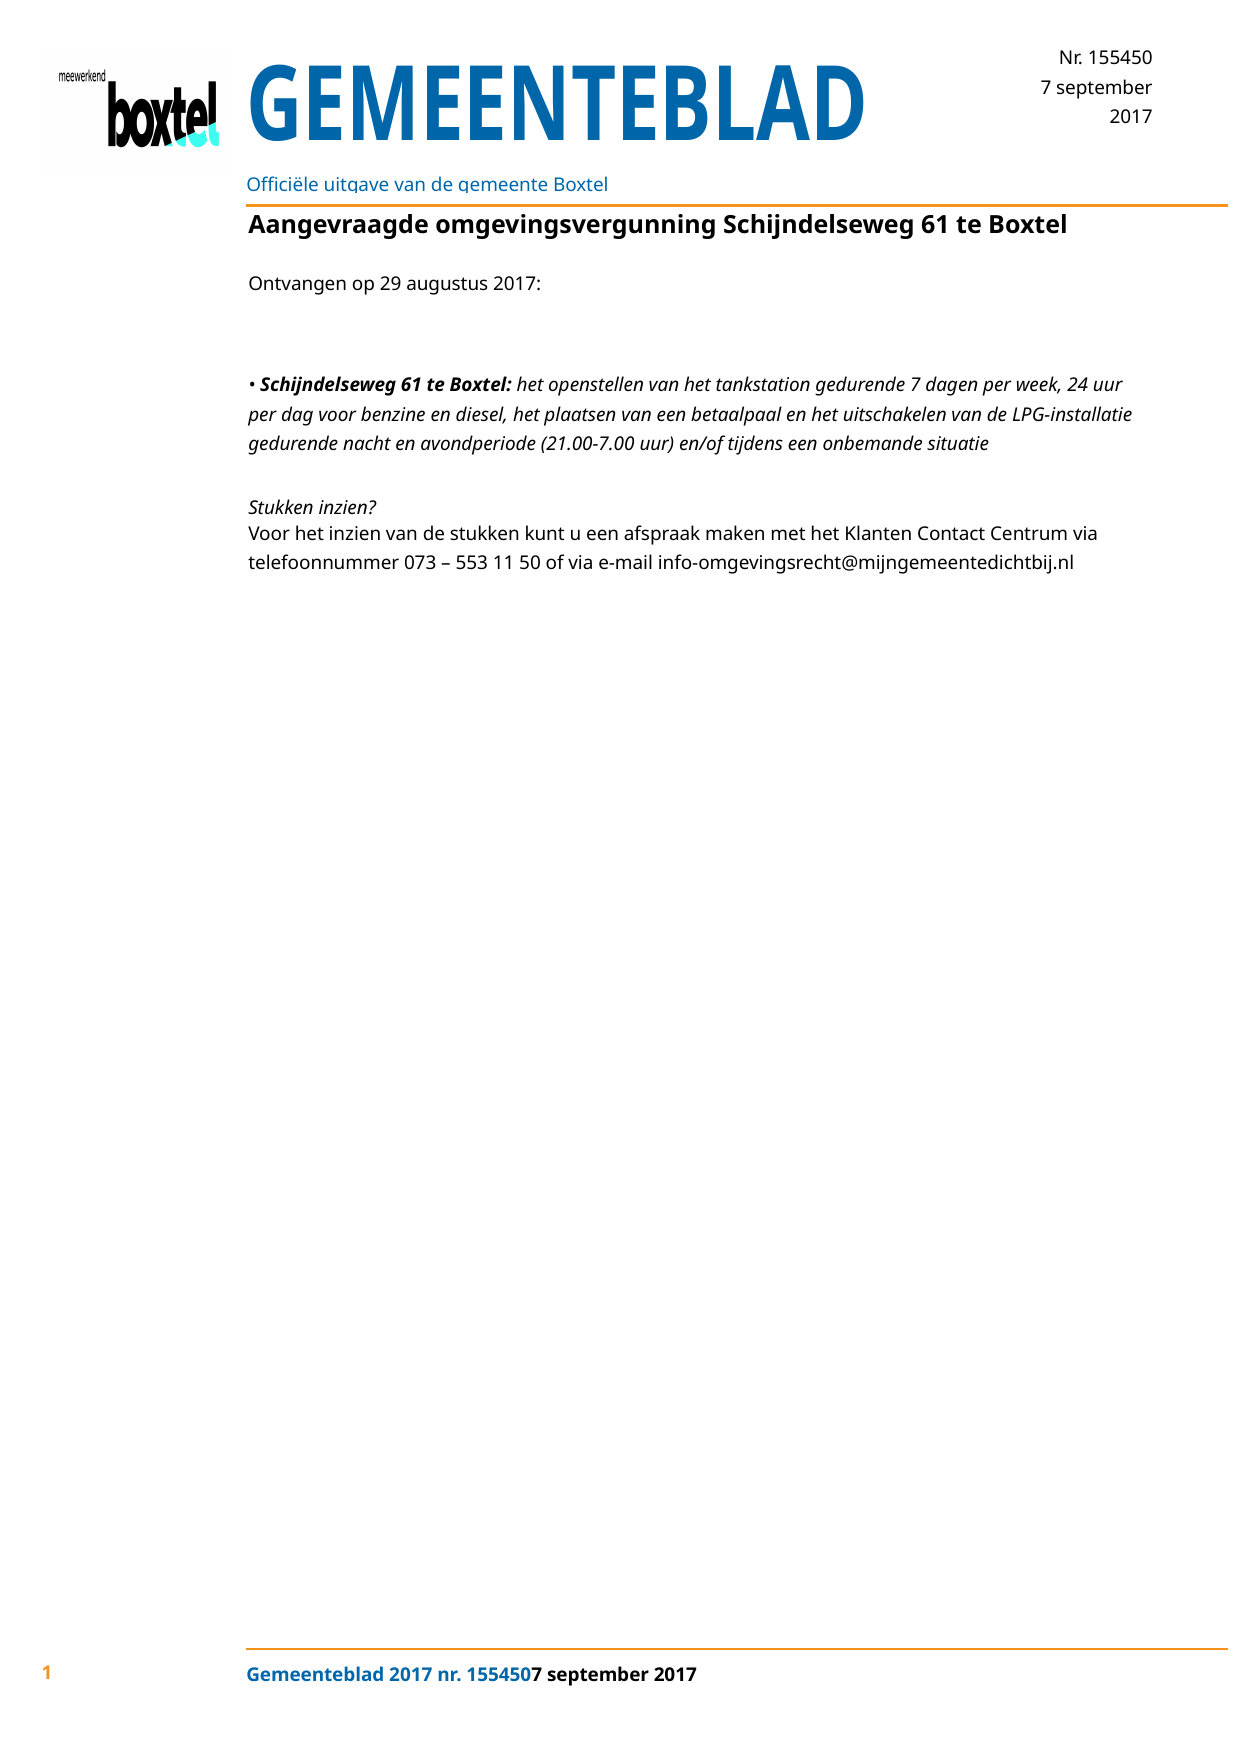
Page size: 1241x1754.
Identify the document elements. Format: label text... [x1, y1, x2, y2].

text Stukken inzien? [248, 494, 1152, 520]
text Voor het inzien van de stukken kunt u een afspraak maken met het Klanten Contact Centrum via telefoonnummer 073 – 553 11 50 of via e-mail info-omgevingsrecht@mijngemeentedichtbij.nl [248, 520, 1152, 575]
text Aangevraagde omgevingsvergunning Schijndelseweg 61 te Boxtel [248, 207, 1152, 241]
text Ontvangen op 29 augustus 2017: [248, 270, 1152, 296]
text • Schijndelseweg 61 te Boxtel: het openstellen van het tankstation gedurende 7 dagen per week, 24 uur per dag voor benzine en diesel, het plaatsen van een betaalpaal en het uitschakelen van de LPG-installatie gedurende nacht en avondperiode (21.00-7.00 uur) en/of tijdens een onbemande situatie [248, 371, 1152, 456]
picture [41, 47, 231, 172]
